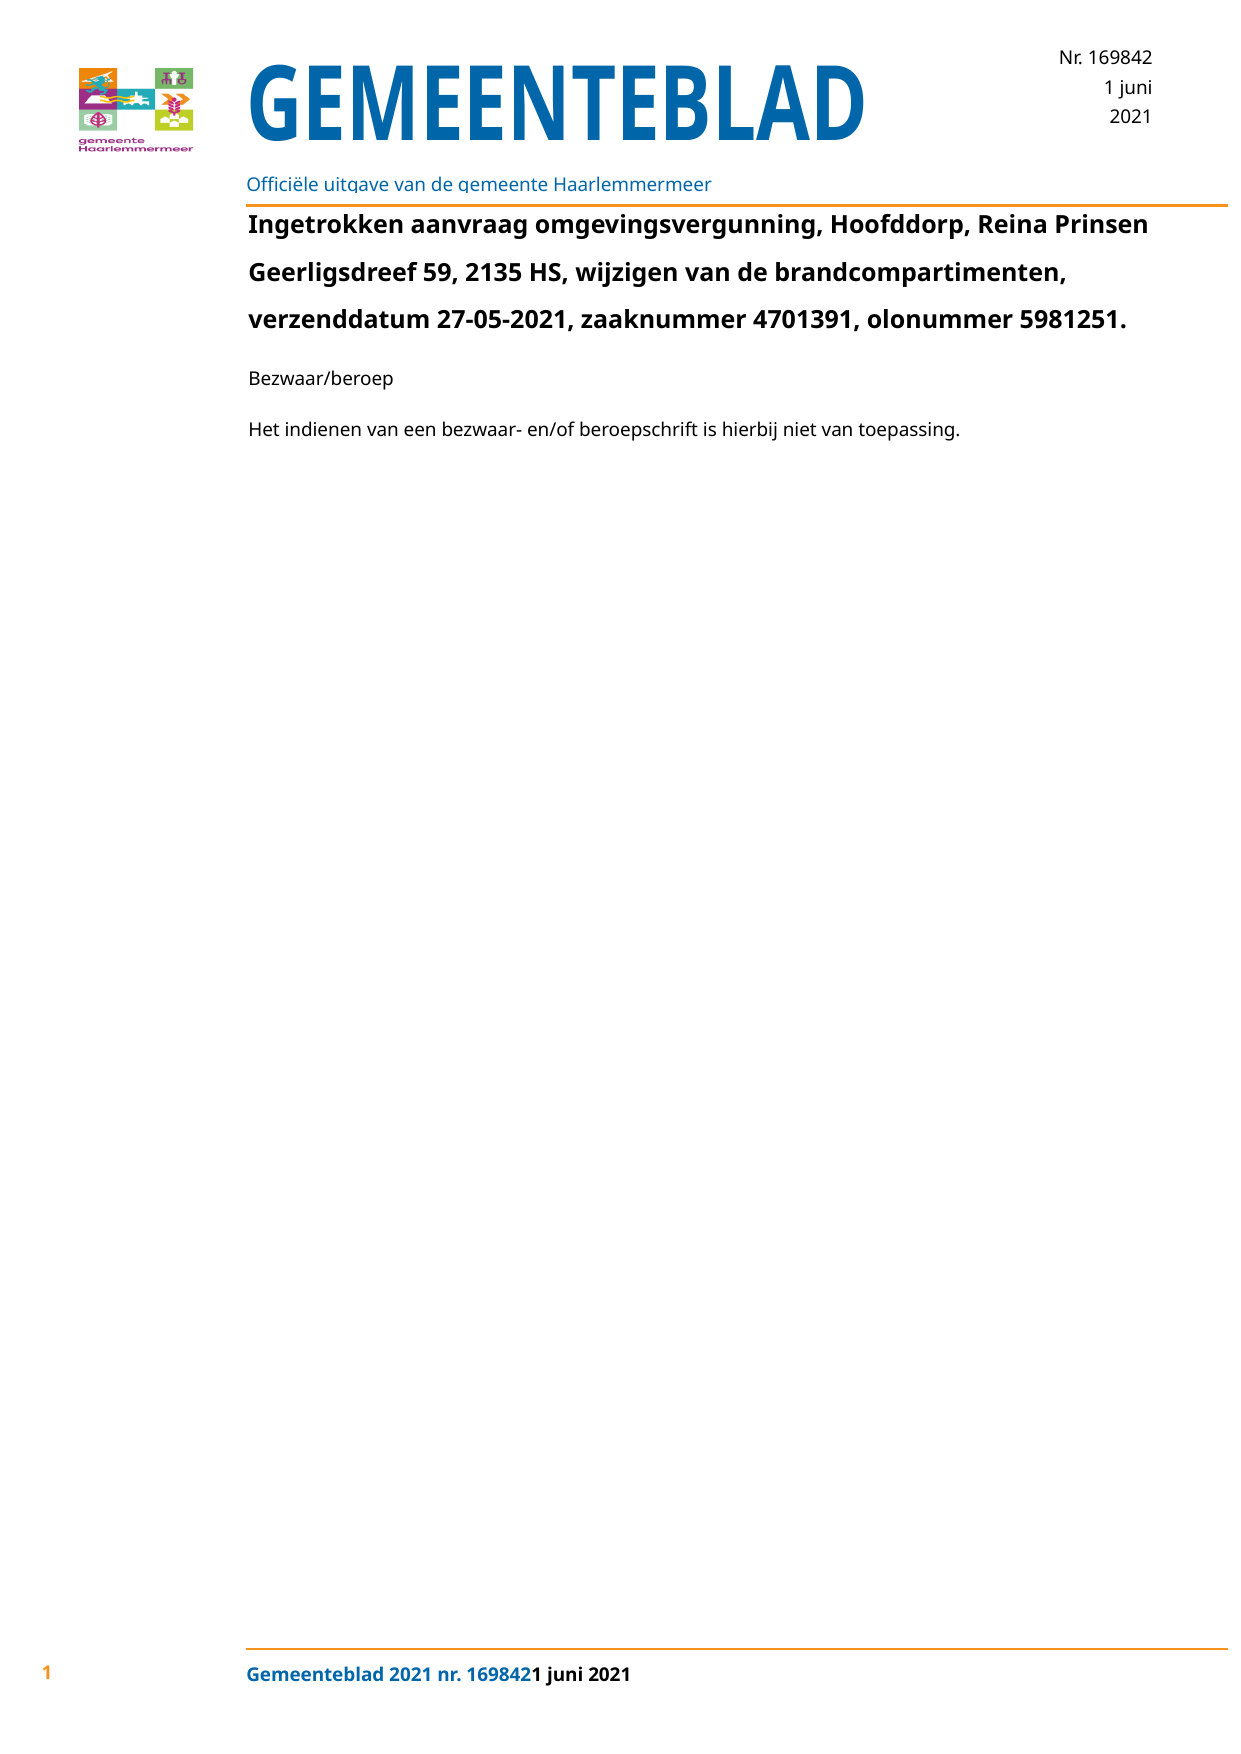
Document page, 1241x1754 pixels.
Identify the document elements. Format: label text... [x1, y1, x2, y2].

text Ingetrokken aanvraag omgevingsvergunning, Hoofddorp, Reina Prinsen Geerligsdreef 59, 2135 HS, wijzigen van de brandcompartimenten, verzenddatum 27-05-2021, zaaknummer 4701391, olonummer 5981251. [248, 207, 1152, 336]
picture [41, 47, 231, 172]
text Het indienen van een bezwaar- en/of beroepschrift is hierbij niet van toepassing. [248, 416, 1152, 442]
text Bezwaar/beroep [248, 366, 1152, 391]
